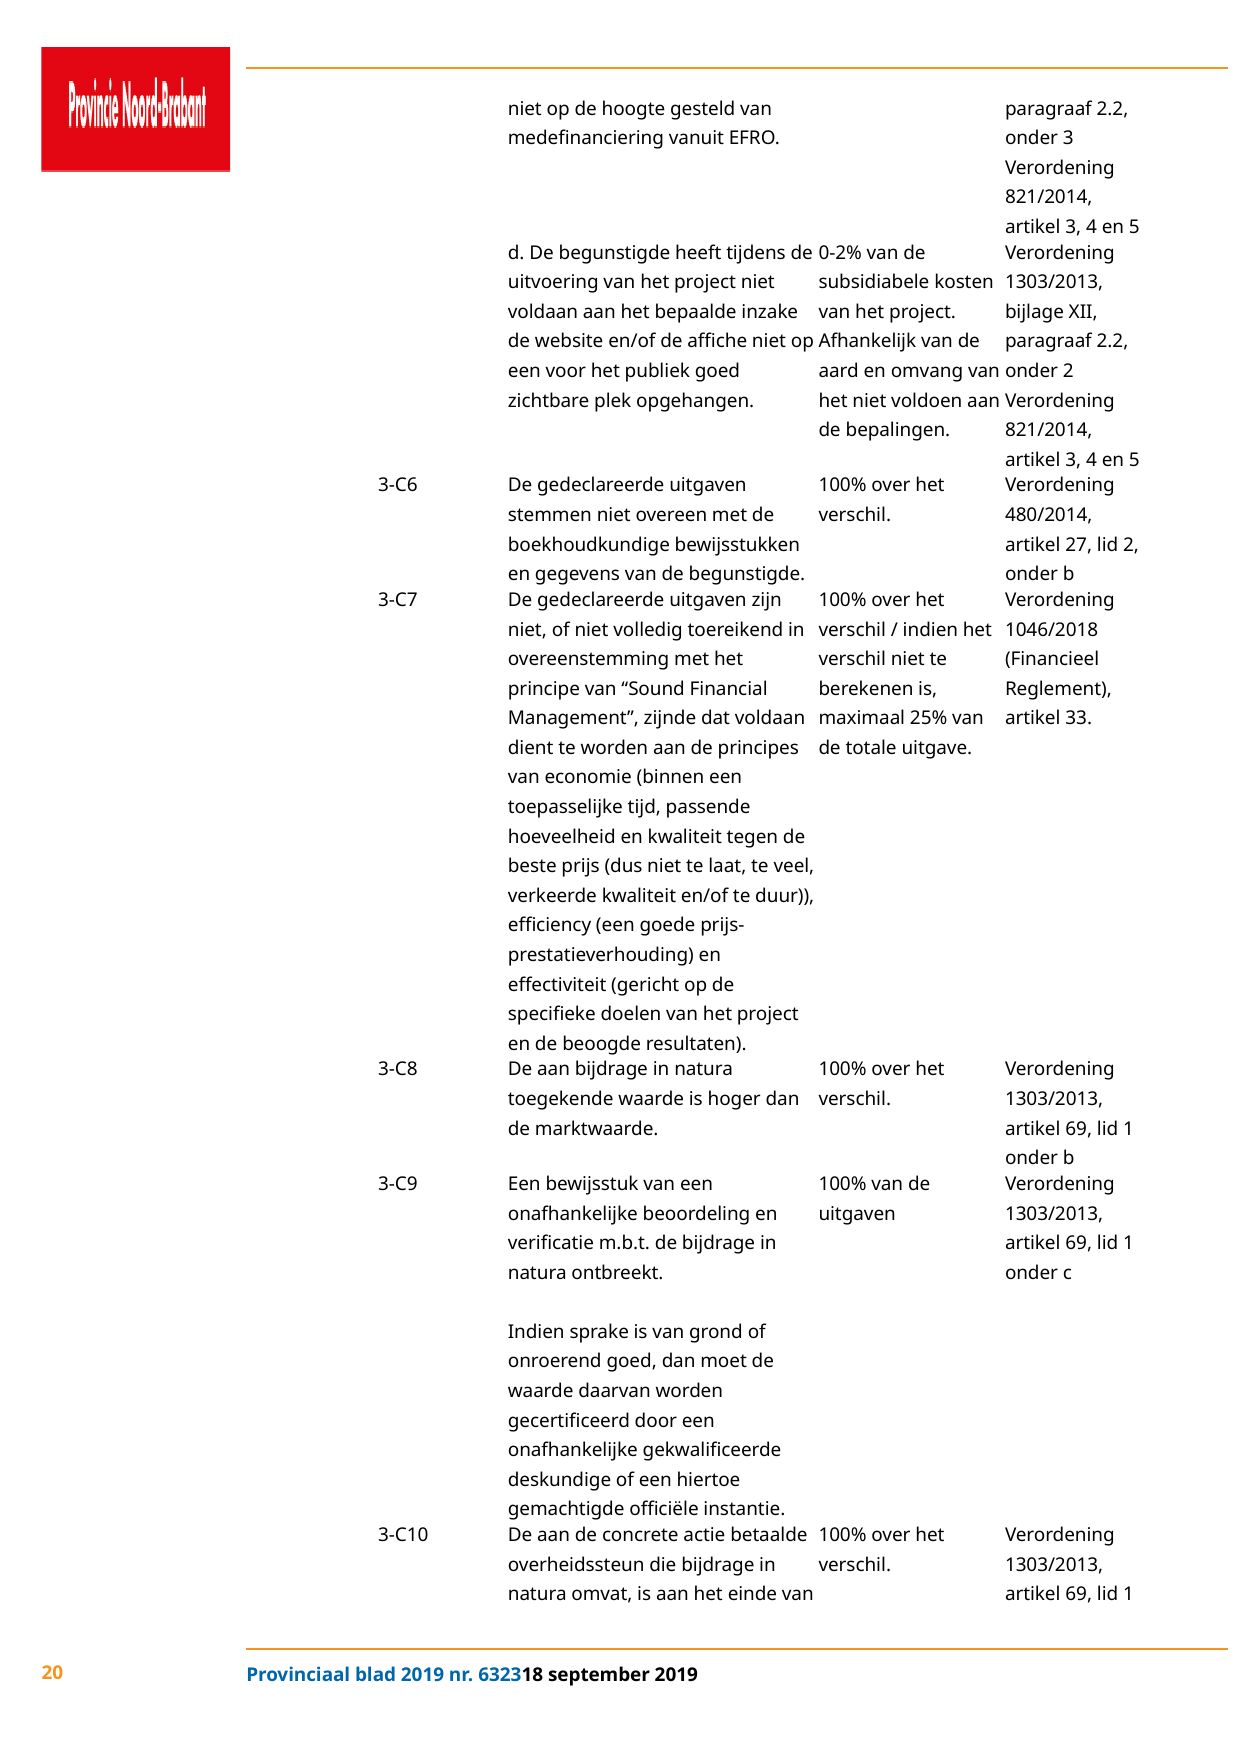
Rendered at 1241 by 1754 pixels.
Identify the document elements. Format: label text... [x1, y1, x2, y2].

table_cell [248, 1521, 378, 1606]
table_cell Een bewijsstuk van een onafhankelijke beoordeling en verificatie m.b.t. de bijdrage in natura ontbreekt. Indien sprake is van grond of onroerend goed, dan moet de waarde daarvan worden gecertificeerd door een onafhankelijke gekwalificeerde deskundige of een hiertoe gemachtigde officiële instantie. [508, 1170, 818, 1521]
table_cell [378, 239, 508, 472]
table_cell 100% over het verschil. [818, 1521, 1005, 1606]
table_cell [248, 586, 378, 1056]
table_cell De aan bijdrage in natura toegekende waarde is hoger dan de marktwaarde. [508, 1056, 818, 1170]
table_cell [378, 95, 508, 239]
table_cell De aan de concrete actie betaalde overheidssteun die bijdrage in natura omvat, is aan het einde van [508, 1521, 818, 1606]
table_cell Verordening 480/2014, artikel 27, lid 2, onder b [1005, 472, 1152, 586]
table_cell d. De begunstigde heeft tijdens de uitvoering van het project niet voldaan aan het bepaalde inzake de website en/of de affiche niet op een voor het publiek goed zichtbare plek opgehangen. [508, 239, 818, 472]
table_cell De gedeclareerde uitgaven stemmen niet overeen met de boekhoudkundige bewijsstukken en gegevens van de begunstigde. [508, 472, 818, 586]
table_cell [248, 1056, 378, 1170]
table_cell Verordening 1303/2013, bijlage XII, paragraaf 2.2, onder 2 Verordening 821/2014, artikel 3, 4 en 5 [1005, 239, 1152, 472]
table_cell [248, 472, 378, 586]
table_cell [818, 95, 1005, 239]
picture [41, 47, 231, 172]
table_cell 3-C9 [378, 1170, 508, 1521]
table_cell 100% over het verschil / indien het verschil niet te berekenen is, maximaal 25% van de totale uitgave. [818, 586, 1005, 1056]
table_cell 100% over het verschil. [818, 472, 1005, 586]
table_cell 3-C8 [378, 1056, 508, 1170]
table_cell Verordening 1303/2013, artikel 69, lid 1 onder b [1005, 1056, 1152, 1170]
table_cell niet op de hoogte gesteld van medefinanciering vanuit EFRO. [508, 95, 818, 239]
table_cell De gedeclareerde uitgaven zijn niet, of niet volledig toereikend in overeenstemming met het principe van “Sound Financial Management”, zijnde dat voldaan dient te worden aan de principes van economie (binnen een toepasselijke tijd, passende hoeveelheid en kwaliteit tegen de beste prijs (dus niet te laat, te veel, verkeerde kwaliteit en/of te duur)), efficiency (een goede prijs-prestatieverhouding) en effectiviteit (gericht op de specifieke doelen van het project en de beoogde resultaten). [508, 586, 818, 1056]
table_cell 3-C10 [378, 1521, 508, 1606]
table_cell Verordening 1303/2013, artikel 69, lid 1 [1005, 1521, 1152, 1606]
table_cell Verordening 1303/2013, artikel 69, lid 1 onder c [1005, 1170, 1152, 1521]
table_cell [248, 239, 378, 472]
table_cell 100% over het verschil. [818, 1056, 1005, 1170]
table_cell 3-C7 [378, 586, 508, 1056]
table_cell [248, 1170, 378, 1521]
table_cell [248, 95, 378, 239]
table_cell Verordening 1046/2018 (Financieel Reglement), artikel 33. [1005, 586, 1152, 1056]
table_cell 0-2% van de subsidiabele kosten van het project. Afhankelijk van de aard en omvang van het niet voldoen aan de bepalingen. [818, 239, 1005, 472]
table_cell 100% van de uitgaven [818, 1170, 1005, 1521]
table_cell 3-C6 [378, 472, 508, 586]
table_cell paragraaf 2.2, onder 3 Verordening 821/2014, artikel 3, 4 en 5 [1005, 95, 1152, 239]
